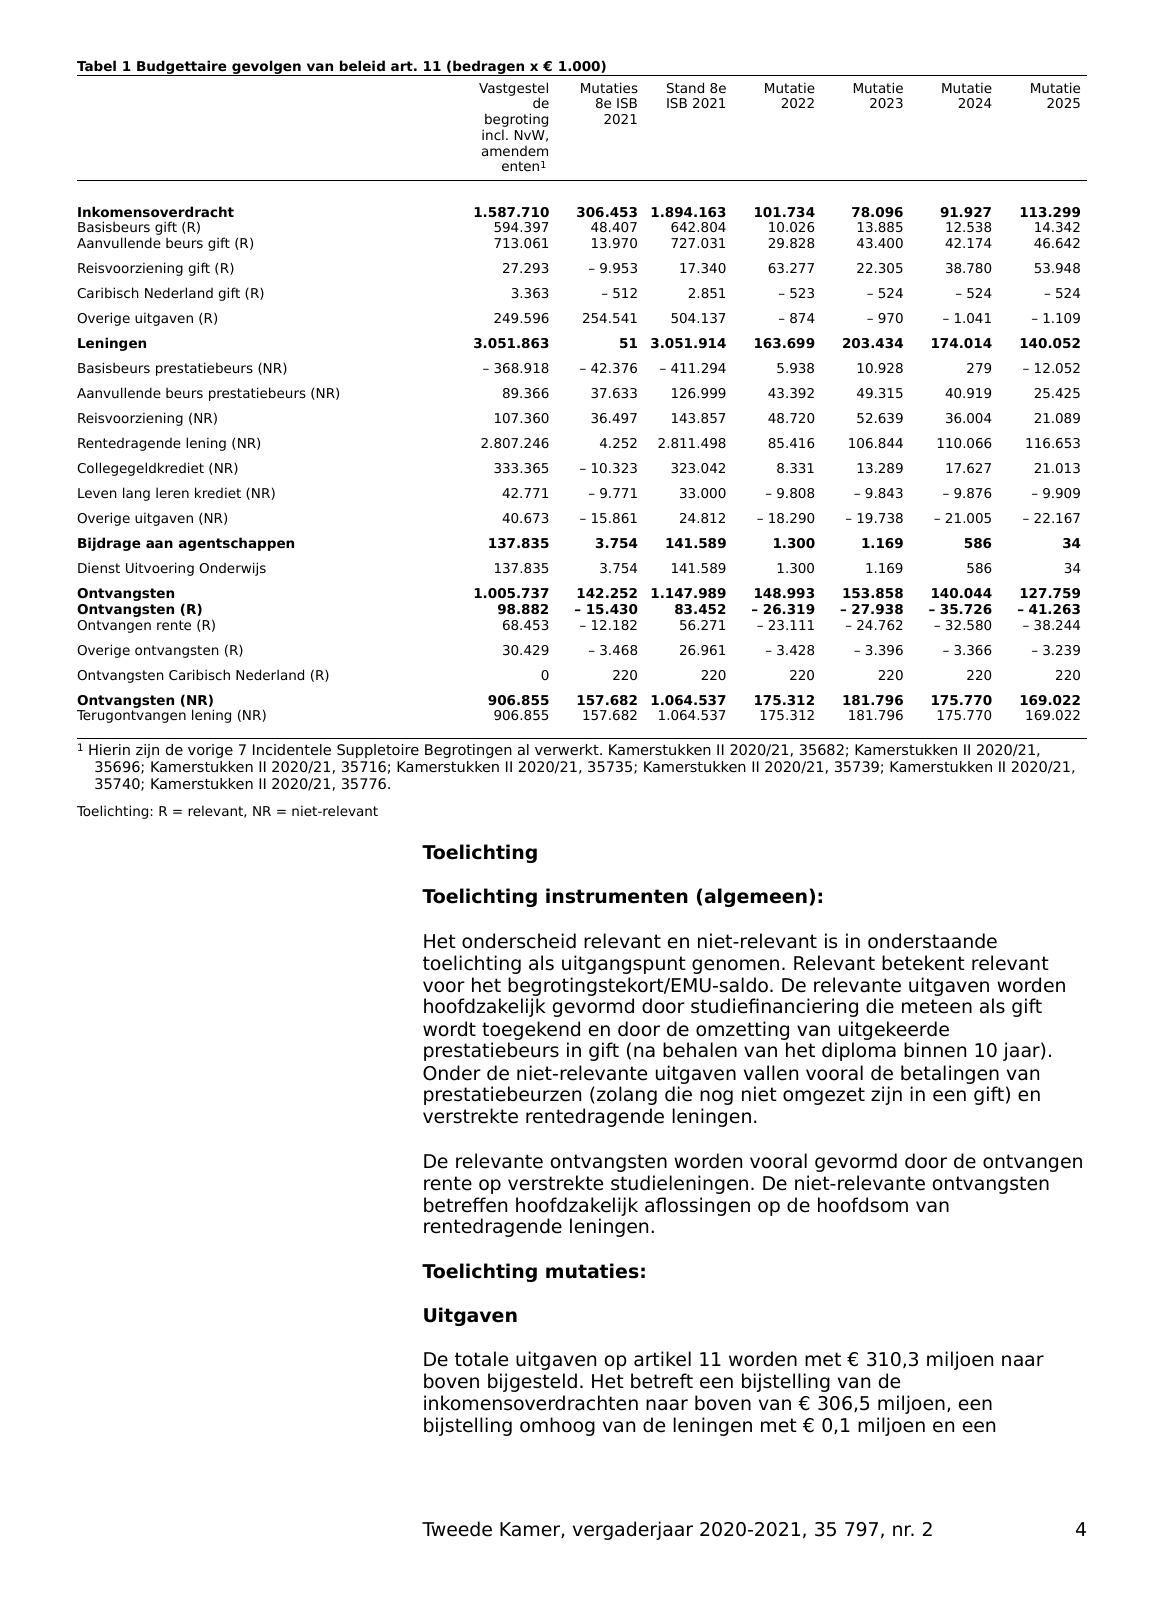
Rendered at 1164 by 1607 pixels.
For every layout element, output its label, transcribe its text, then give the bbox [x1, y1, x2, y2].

table_cell [77, 76, 461, 179]
table_cell – 27.938 [821, 602, 909, 617]
table_cell 30.429 [466, 643, 555, 667]
table_cell 220 [998, 668, 1087, 692]
table_cell 37.633 [555, 386, 644, 411]
table_cell 36.497 [555, 411, 644, 436]
table_cell 642.804 [644, 220, 732, 236]
table_cell 53.948 [998, 261, 1087, 286]
table_cell Overige uitgaven (R) [77, 311, 461, 336]
table_cell [461, 668, 466, 692]
text Het onderscheid relevant en niet-relevant is in onderstaande toelichting als uitgangspunt genomen. Relevant betekent relevant voor het begrotingstekort/EMU-saldo. De relevante uitgaven worden hoofdzakelijk gevormd door studiefinanciering die meteen als gift wordt toegekend en door de omzetting van uitgekeerde prestatiebeurs in gift (na behalen van het diploma binnen 10 jaar). Onder de niet-relevante uitgaven vallen vooral de betalingen van prestatiebeurzen (zolang die nog niet omgezet zijn in een gift) en verstrekte rentedragende leningen. [422, 931, 1087, 1128]
table_cell 1.587.710 [466, 205, 555, 220]
table_cell [77, 181, 461, 204]
table_cell 29.828 [732, 236, 821, 261]
table_cell 48.407 [555, 220, 644, 236]
table_cell 141.589 [644, 561, 732, 586]
table_cell 586 [909, 536, 998, 561]
table_cell 174.014 [909, 336, 998, 361]
table_cell 175.312 [732, 693, 821, 708]
table_cell 306.453 [555, 205, 644, 220]
table_cell 1.005.737 [466, 586, 555, 602]
table_cell 110.066 [909, 436, 998, 461]
table_cell 78.096 [821, 205, 909, 220]
table_cell [461, 76, 466, 179]
table_cell 48.720 [732, 411, 821, 436]
table_cell – 512 [555, 286, 644, 311]
table_cell 143.857 [644, 411, 732, 436]
table_cell [732, 181, 821, 204]
table_cell 181.796 [821, 693, 909, 708]
table_cell [998, 181, 1087, 204]
table_cell 175.770 [909, 708, 998, 738]
table_cell – 15.861 [555, 511, 644, 536]
table_cell 137.835 [466, 561, 555, 586]
table_cell 148.993 [732, 586, 821, 602]
table_cell 142.252 [555, 586, 644, 602]
table_cell [461, 486, 466, 511]
table_cell 175.770 [909, 693, 998, 708]
table_cell 3.754 [555, 561, 644, 586]
table_cell 3.754 [555, 536, 644, 561]
table_cell Basisbeurs gift (R) [77, 220, 466, 236]
subtitle Toelichting mutaties: [422, 1261, 1087, 1283]
table_cell 107.360 [466, 411, 555, 436]
table_cell 141.589 [644, 536, 732, 561]
text De relevante ontvangsten worden vooral gevormd door de ontvangen rente op verstrekte studieleningen. De niet-relevante ontvangsten betreffen hoofdzakelijk aflossingen op de hoofdsom van rentedragende leningen. [422, 1151, 1087, 1238]
table_cell 14.342 [998, 220, 1087, 236]
subtitle Uitgaven [422, 1305, 1087, 1327]
table_cell 157.682 [555, 693, 644, 708]
table_cell 333.365 [466, 461, 555, 486]
table_cell – 3.468 [555, 643, 644, 667]
table_cell 906.855 [466, 708, 555, 738]
table_cell 36.004 [909, 411, 998, 436]
table_cell 169.022 [998, 708, 1087, 738]
table_cell Overige ontvangsten (R) [77, 643, 461, 667]
table_cell – 524 [909, 286, 998, 311]
table_cell 220 [821, 668, 909, 692]
table_cell Collegegeldkrediet (NR) [77, 461, 461, 486]
table_cell 21.013 [998, 461, 1087, 486]
table_cell 1.064.537 [644, 693, 732, 708]
table_cell 323.042 [644, 461, 732, 486]
table_cell Mutatie 2023 [821, 76, 909, 179]
table_cell Dienst Uitvoering Onderwijs [77, 561, 461, 586]
table_cell Aanvullende beurs prestatiebeurs (NR) [77, 386, 461, 411]
table_cell Mutatie 2024 [909, 76, 998, 179]
table_cell 8.331 [732, 461, 821, 486]
table_cell 2.807.246 [466, 436, 555, 461]
table_cell 10.928 [821, 361, 909, 386]
table_cell Leven lang leren krediet (NR) [77, 486, 461, 511]
table_cell Mutatie 2022 [732, 76, 821, 179]
table_cell Stand 8e ISB 2021 [644, 76, 732, 179]
table_cell 38.780 [909, 261, 998, 286]
table_cell 1.894.163 [644, 205, 732, 220]
table_cell – 524 [821, 286, 909, 311]
table_cell 594.397 [466, 220, 555, 236]
table_cell – 19.738 [821, 511, 909, 536]
table_cell [644, 181, 732, 204]
table_cell 1.064.537 [644, 708, 732, 738]
table_cell 49.315 [821, 386, 909, 411]
table_cell – 10.323 [555, 461, 644, 486]
table_cell 0 [466, 668, 555, 692]
table_cell 220 [555, 668, 644, 692]
table_cell – 3.428 [732, 643, 821, 667]
table_cell Mutaties 8e ISB 2021 [555, 76, 644, 179]
table_cell Ontvangsten (R) [77, 602, 466, 617]
table_cell 1.300 [732, 561, 821, 586]
table_cell 1.147.989 [644, 586, 732, 602]
table_cell 713.061 [466, 236, 555, 261]
table_cell 2.811.498 [644, 436, 732, 461]
table_cell – 9.843 [821, 486, 909, 511]
table_cell Aanvullende beurs gift (R) [77, 236, 461, 261]
table_cell [909, 181, 998, 204]
table_cell 91.927 [909, 205, 998, 220]
table_cell – 970 [821, 311, 909, 336]
table_cell [461, 436, 466, 461]
table_cell 586 [909, 561, 998, 586]
table_cell 43.392 [732, 386, 821, 411]
table_cell 13.289 [821, 461, 909, 486]
table_header Tabel 1 Budgettaire gevolgen van beleid art. 11 (bedragen x € 1.000) [77, 59, 1087, 75]
table_cell – 368.918 [466, 361, 555, 386]
table_cell – 9.808 [732, 486, 821, 511]
table_cell 1.169 [821, 561, 909, 586]
table_cell 5.938 [732, 361, 821, 386]
table_cell [461, 181, 466, 204]
table_cell Ontvangsten Caribisch Nederland (R) [77, 668, 461, 692]
table_cell 153.858 [821, 586, 909, 602]
table_cell Mutatie 2025 [998, 76, 1087, 179]
table_cell Rentedragende lening (NR) [77, 436, 461, 461]
table_cell 85.416 [732, 436, 821, 461]
table_cell – 1.041 [909, 311, 998, 336]
table_cell 113.299 [998, 205, 1087, 220]
table_cell 98.882 [466, 602, 555, 617]
table_cell Inkomensoverdracht [77, 205, 466, 220]
table_cell Leningen [77, 336, 461, 361]
table_cell Bijdrage aan agentschappen [77, 536, 461, 561]
table_cell – 9.909 [998, 486, 1087, 511]
table_cell 727.031 [644, 236, 732, 261]
table_cell 3.051.863 [466, 336, 555, 361]
table_cell 3.363 [466, 286, 555, 311]
table_cell [461, 708, 466, 738]
table_cell – 3.396 [821, 643, 909, 667]
table_cell 249.596 [466, 311, 555, 336]
table_cell 42.771 [466, 486, 555, 511]
table_cell 33.000 [644, 486, 732, 511]
table_cell 24.812 [644, 511, 732, 536]
table_cell 175.312 [732, 708, 821, 738]
table_cell 83.452 [644, 602, 732, 617]
table_cell 42.174 [909, 236, 998, 261]
table_cell [461, 286, 466, 311]
table_cell 140.052 [998, 336, 1087, 361]
table_cell 3.051.914 [644, 336, 732, 361]
table_cell – 18.290 [732, 511, 821, 536]
table_cell 34 [998, 561, 1087, 586]
table_cell Reisvoorziening (NR) [77, 411, 461, 436]
table_cell 116.653 [998, 436, 1087, 461]
table_cell 220 [644, 668, 732, 692]
table_cell – 3.366 [909, 643, 998, 667]
table_cell [461, 236, 466, 261]
table_cell 43.400 [821, 236, 909, 261]
table_cell [461, 261, 466, 286]
table_cell [461, 511, 466, 536]
table_cell – 21.005 [909, 511, 998, 536]
table_cell – 9.876 [909, 486, 998, 511]
table_cell [461, 361, 466, 386]
table_cell Basisbeurs prestatiebeurs (NR) [77, 361, 461, 386]
table_cell 101.734 [732, 205, 821, 220]
table_cell [461, 618, 466, 642]
table_cell [821, 181, 909, 204]
table_cell – 35.726 [909, 602, 998, 617]
table_cell – 22.167 [998, 511, 1087, 536]
table_cell 40.919 [909, 386, 998, 411]
table_cell – 411.294 [644, 361, 732, 386]
table_cell Ontvangen rente (R) [77, 618, 461, 642]
table_cell 906.855 [466, 693, 555, 708]
table_cell 181.796 [821, 708, 909, 738]
table_cell 279 [909, 361, 998, 386]
table_cell 89.366 [466, 386, 555, 411]
table_cell – 38.244 [998, 618, 1087, 642]
table_cell – 32.580 [909, 618, 998, 642]
table_cell Ontvangsten [77, 586, 466, 602]
table_cell Vastgestelde begroting incl. NvW, amendementen1 [466, 76, 555, 179]
table_cell 17.340 [644, 261, 732, 286]
table_cell 169.022 [998, 693, 1087, 708]
table_cell 56.271 [644, 618, 732, 642]
table_cell – 12.052 [998, 361, 1087, 386]
table_cell 21.089 [998, 411, 1087, 436]
table_cell – 3.239 [998, 643, 1087, 667]
table_cell 106.844 [821, 436, 909, 461]
table_cell 127.759 [998, 586, 1087, 602]
table_cell 4.252 [555, 436, 644, 461]
table_cell 2.851 [644, 286, 732, 311]
table_cell [461, 536, 466, 561]
table_cell 68.453 [466, 618, 555, 642]
table_cell – 9.771 [555, 486, 644, 511]
table_cell 13.970 [555, 236, 644, 261]
table_cell – 24.762 [821, 618, 909, 642]
table_cell [555, 181, 644, 204]
table_cell 25.425 [998, 386, 1087, 411]
table_cell 140.044 [909, 586, 998, 602]
table_cell [461, 336, 466, 361]
table_cell 63.277 [732, 261, 821, 286]
table_cell 46.642 [998, 236, 1087, 261]
table_cell [461, 311, 466, 336]
subtitle Toelichting instrumenten (algemeen): [422, 886, 1087, 908]
table_cell – 15.430 [555, 602, 644, 617]
table_cell 13.885 [821, 220, 909, 236]
table_cell 220 [909, 668, 998, 692]
table_cell 22.305 [821, 261, 909, 286]
table_cell – 42.376 [555, 361, 644, 386]
table_cell [461, 411, 466, 436]
table_cell 40.673 [466, 511, 555, 536]
table_cell Reisvoorziening gift (R) [77, 261, 461, 286]
table_cell – 523 [732, 286, 821, 311]
table_cell 12.538 [909, 220, 998, 236]
table_cell 34 [998, 536, 1087, 561]
table_cell 504.137 [644, 311, 732, 336]
table_cell – 26.319 [732, 602, 821, 617]
table_cell – 41.263 [998, 602, 1087, 617]
table_cell 163.699 [732, 336, 821, 361]
table_cell 26.961 [644, 643, 732, 667]
table_cell [461, 643, 466, 667]
table_cell Terugontvangen lening (NR) [77, 708, 461, 738]
table_cell 10.026 [732, 220, 821, 236]
table_cell Ontvangsten (NR) [77, 693, 466, 708]
table_cell 220 [732, 668, 821, 692]
table_cell 27.293 [466, 261, 555, 286]
table_cell 203.434 [821, 336, 909, 361]
table_cell 1.169 [821, 536, 909, 561]
table_cell 254.541 [555, 311, 644, 336]
table_cell [461, 561, 466, 586]
table_cell – 874 [732, 311, 821, 336]
table_cell 1.300 [732, 536, 821, 561]
table_cell Overige uitgaven (NR) [77, 511, 461, 536]
table_cell 52.639 [821, 411, 909, 436]
table_cell 1 Hierin zijn de vorige 7 Incidentele Suppletoire Begrotingen al verwerkt. Kamerstukken II 2020/21, 35682; Kamerstukken II 2020/21, 35696; Kamerstukken II 2020/21, 35716; Kamerstukken II 2020/21, 35735; Kamerstukken II 2020/21, 35739; Kamerstukken II 2020/21, 35740; Kamerstukken II 2020/21, 35776. Toelichting: R = relevant, NR = niet-relevant [77, 739, 1087, 820]
table_cell [461, 461, 466, 486]
table_cell Caribisch Nederland gift (R) [77, 286, 461, 311]
table_cell – 23.111 [732, 618, 821, 642]
table_cell – 12.182 [555, 618, 644, 642]
subtitle Toelichting [422, 842, 1087, 864]
table_cell – 9.953 [555, 261, 644, 286]
table_cell 17.627 [909, 461, 998, 486]
text De totale uitgaven op artikel 11 worden met € 310,3 miljoen naar boven bijgesteld. Het betreft een bijstelling van de inkomensoverdrachten naar boven van € 306,5 miljoen, een bijstelling omhoog van de leningen met € 0,1 miljoen en een [422, 1349, 1087, 1437]
table_cell [461, 386, 466, 411]
table_cell [466, 181, 555, 204]
table_cell 51 [555, 336, 644, 361]
table_cell – 524 [998, 286, 1087, 311]
table_cell 126.999 [644, 386, 732, 411]
table_cell – 1.109 [998, 311, 1087, 336]
table_cell 157.682 [555, 708, 644, 738]
table_cell 137.835 [466, 536, 555, 561]
